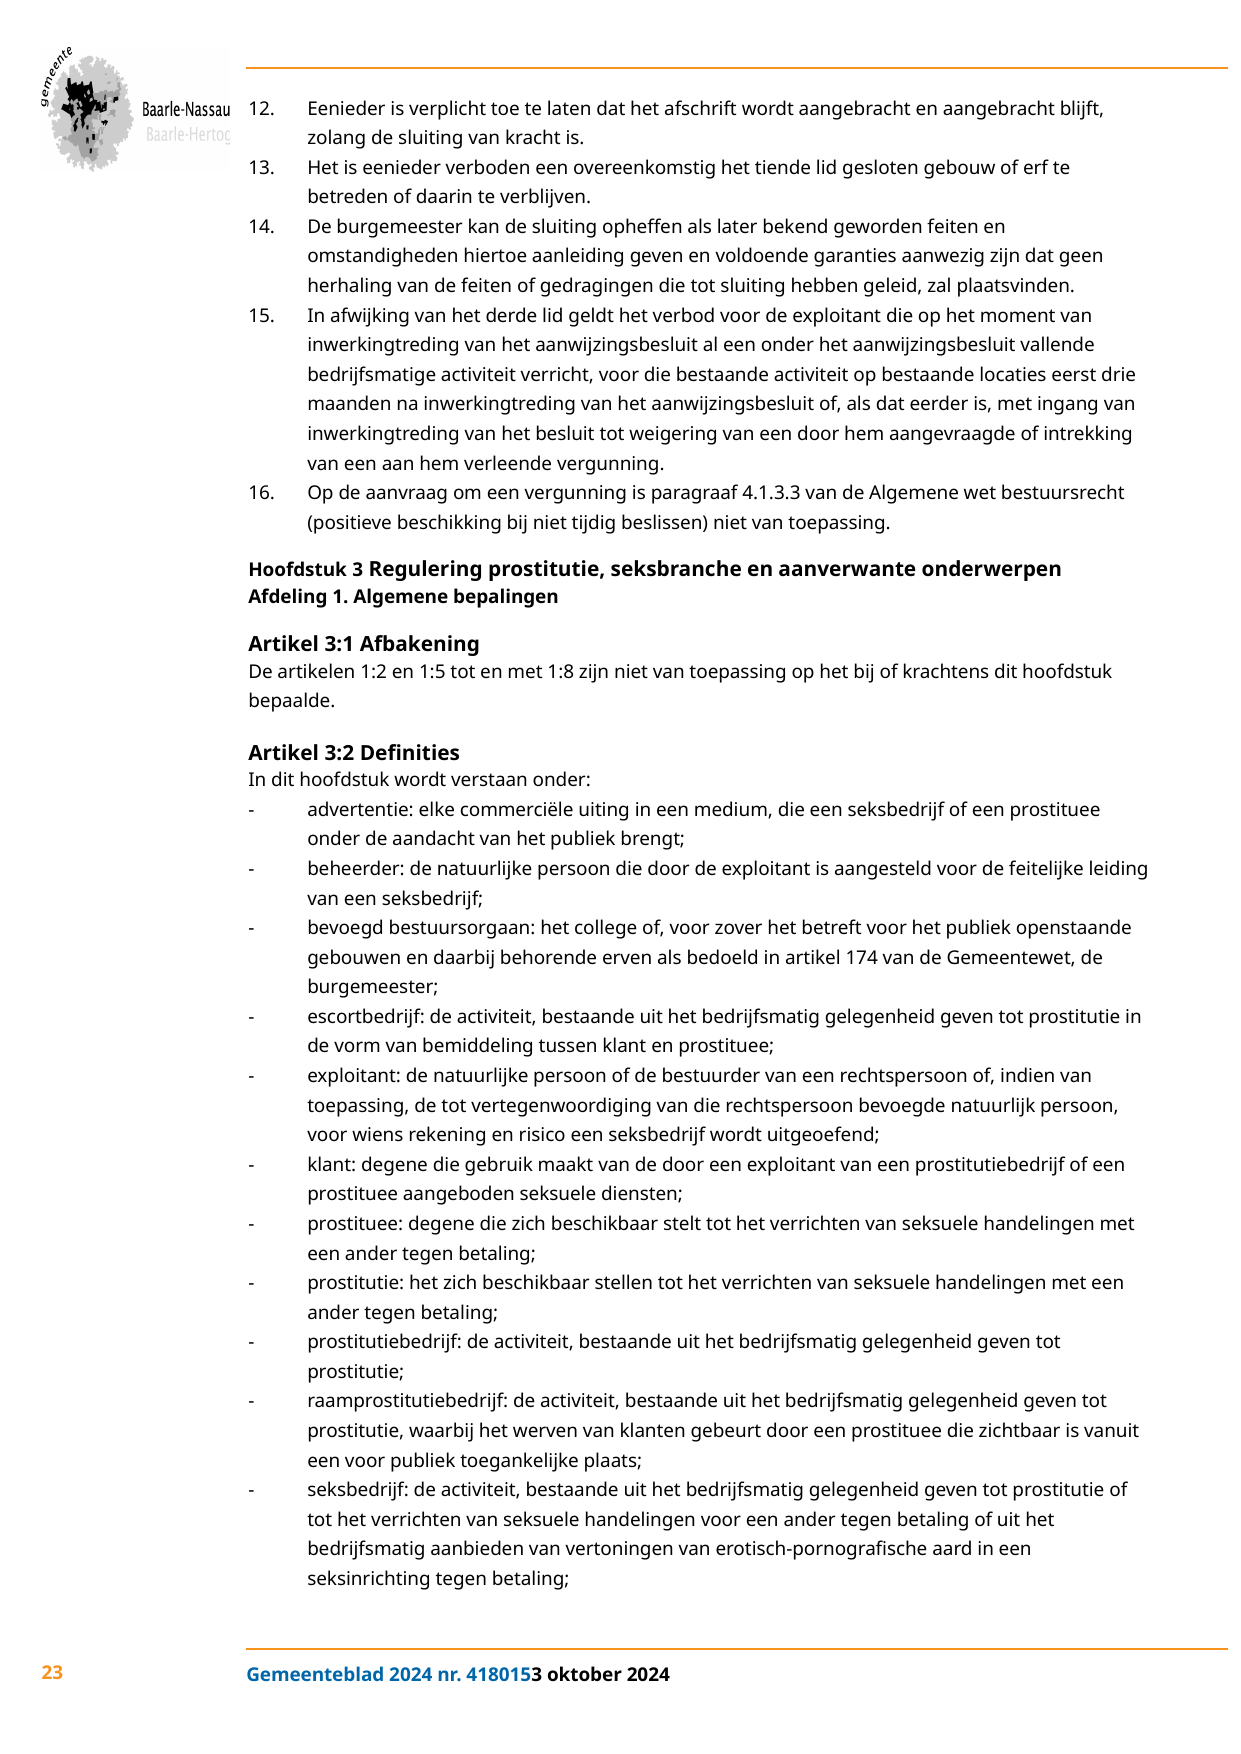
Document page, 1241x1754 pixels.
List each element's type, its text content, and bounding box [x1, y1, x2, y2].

list bevoegd bestuursorgaan: het college of, voor zover het betreft voor het publiek openstaande gebouwen en daarbij behorende erven als bedoeld in artikel 174 van de Gemeentewet, de burgemeester; [248, 914, 1152, 999]
list seksbedrijf: de activiteit, bestaande uit het bedrijfsmatig gelegenheid geven tot prostitutie of tot het verrichten van seksuele handelingen voor een ander tegen betaling of uit het bedrijfsmatig aanbieden van vertoningen van erotisch-pornografische aard in een seksinrichting tegen betaling; [248, 1476, 1152, 1591]
text In dit hoofdstuk wordt verstaan onder: [248, 766, 1152, 792]
list escortbedrijf: de activiteit, bestaande uit het bedrijfsmatig gelegenheid geven tot prostitutie in de vorm van bemiddeling tussen klant en prostituee; [248, 1003, 1152, 1058]
list prostituee: degene die zich beschikbaar stelt tot het verrichten van seksuele handelingen met een ander tegen betaling; [248, 1210, 1152, 1266]
list prostitutie: het zich beschikbaar stellen tot het verrichten van seksuele handelingen met een ander tegen betaling; [248, 1269, 1152, 1325]
list beheerder: de natuurlijke persoon die door de exploitant is aangesteld voor de feitelijke leiding van een seksbedrijf; [248, 855, 1152, 911]
list Het is eenieder verboden een overeenkomstig het tiende lid gesloten gebouw of erf te betreden of daarin te verblijven. [248, 154, 1152, 209]
list raamprostitutiebedrijf: de activiteit, bestaande uit het bedrijfsmatig gelegenheid geven tot prostitutie, waarbij het werven van klanten gebeurt door een prostituee die zichtbaar is vanuit een voor publiek toegankelijke plaats; [248, 1388, 1152, 1473]
text Artikel 3:2 Definities [248, 738, 1152, 766]
text De artikelen 1:2 en 1:5 tot en met 1:8 zijn niet van toepassing op het bij of krachtens dit hoofdstuk bepaalde. [248, 658, 1152, 713]
list advertentie: elke commerciële uiting in een medium, die een seksbedrijf of een prostituee onder de aandacht van het publiek brengt; [248, 796, 1152, 851]
text Afdeling 1. Algemene bepalingen [248, 583, 1152, 609]
list Op de aanvraag om een vergunning is paragraaf 4.1.3.3 van de Algemene wet bestuursrecht (positieve beschikking bij niet tijdig beslissen) niet van toepassing. [248, 479, 1152, 535]
list exploitant: de natuurlijke persoon of de bestuurder van een rechtspersoon of, indien van toepassing, de tot vertegenwoordiging van die rechtspersoon bevoegde natuurlijk persoon, voor wiens rekening en risico een seksbedrijf wordt uitgeoefend; [248, 1062, 1152, 1147]
list De burgemeester kan de sluiting opheffen als later bekend geworden feiten en omstandigheden hiertoe aanleiding geven en voldoende garanties aanwezig zijn dat geen herhaling van de feiten of gedragingen die tot sluiting hebben geleid, zal plaatsvinden. [248, 213, 1152, 298]
list Eenieder is verplicht toe te laten dat het afschrift wordt aangebracht en aangebracht blijft, zolang de sluiting van kracht is. [248, 95, 1152, 150]
list klant: degene die gebruik maakt van de door een exploitant van een prostitutiebedrijf of een prostituee aangeboden seksuele diensten; [248, 1151, 1152, 1206]
text Artikel 3:1 Afbakening [248, 629, 1152, 658]
list prostitutiebedrijf: de activiteit, bestaande uit het bedrijfsmatig gelegenheid geven tot prostitutie; [248, 1328, 1152, 1384]
picture [41, 47, 231, 172]
list In afwijking van het derde lid geldt het verbod voor de exploitant die op het moment van inwerkingtreding van het aanwijzingsbesluit al een onder het aanwijzingsbesluit vallende bedrijfsmatige activiteit verricht, voor die bestaande activiteit op bestaande locaties eerst drie maanden na inwerkingtreding van het aanwijzingsbesluit of, als dat eerder is, met ingang van inwerkingtreding van het besluit tot weigering van een door hem aangevraagde of intrekking van een aan hem verleende vergunning. [248, 302, 1152, 476]
text Hoofdstuk 3 Regulering prostitutie, seksbranche en aanverwante onderwerpen [248, 554, 1152, 583]
